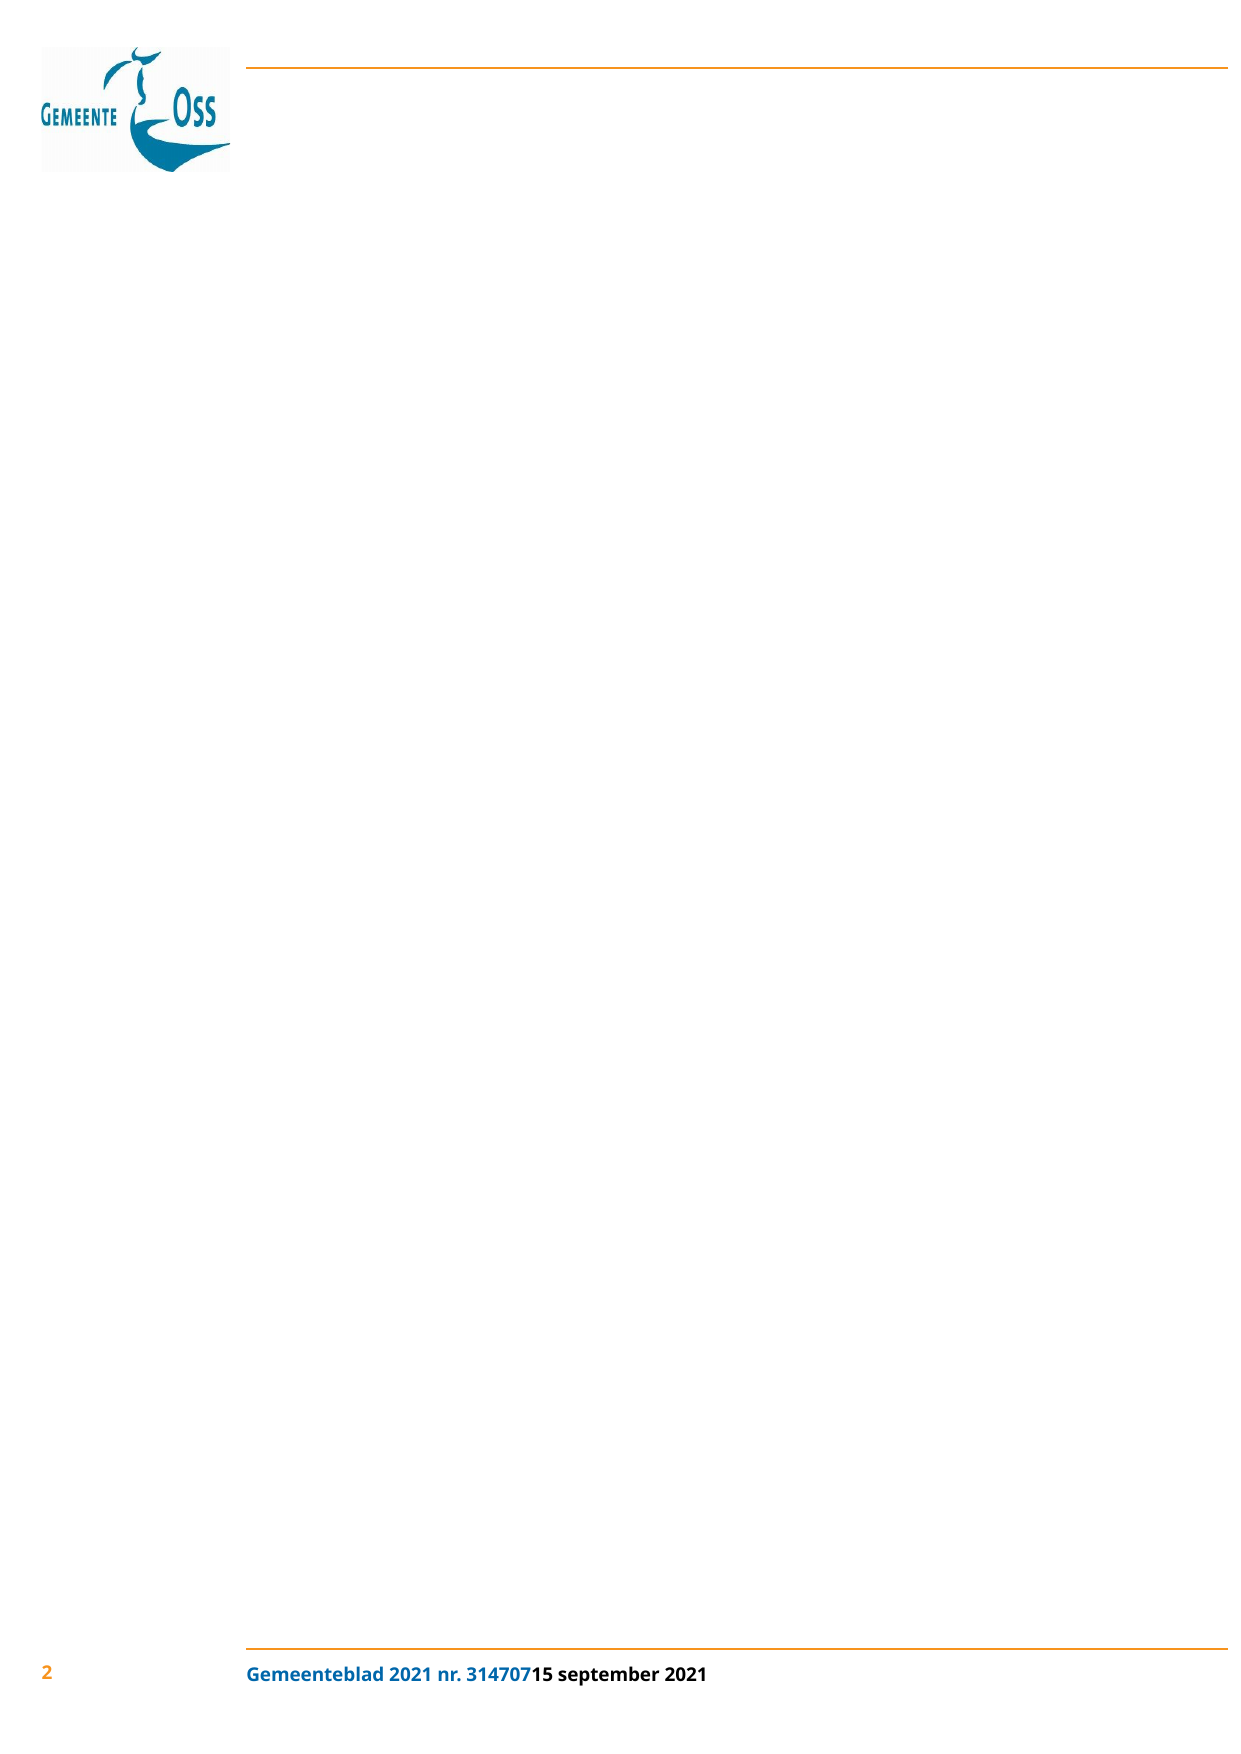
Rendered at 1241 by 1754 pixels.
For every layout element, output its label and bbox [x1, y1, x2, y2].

picture [41, 47, 231, 172]
